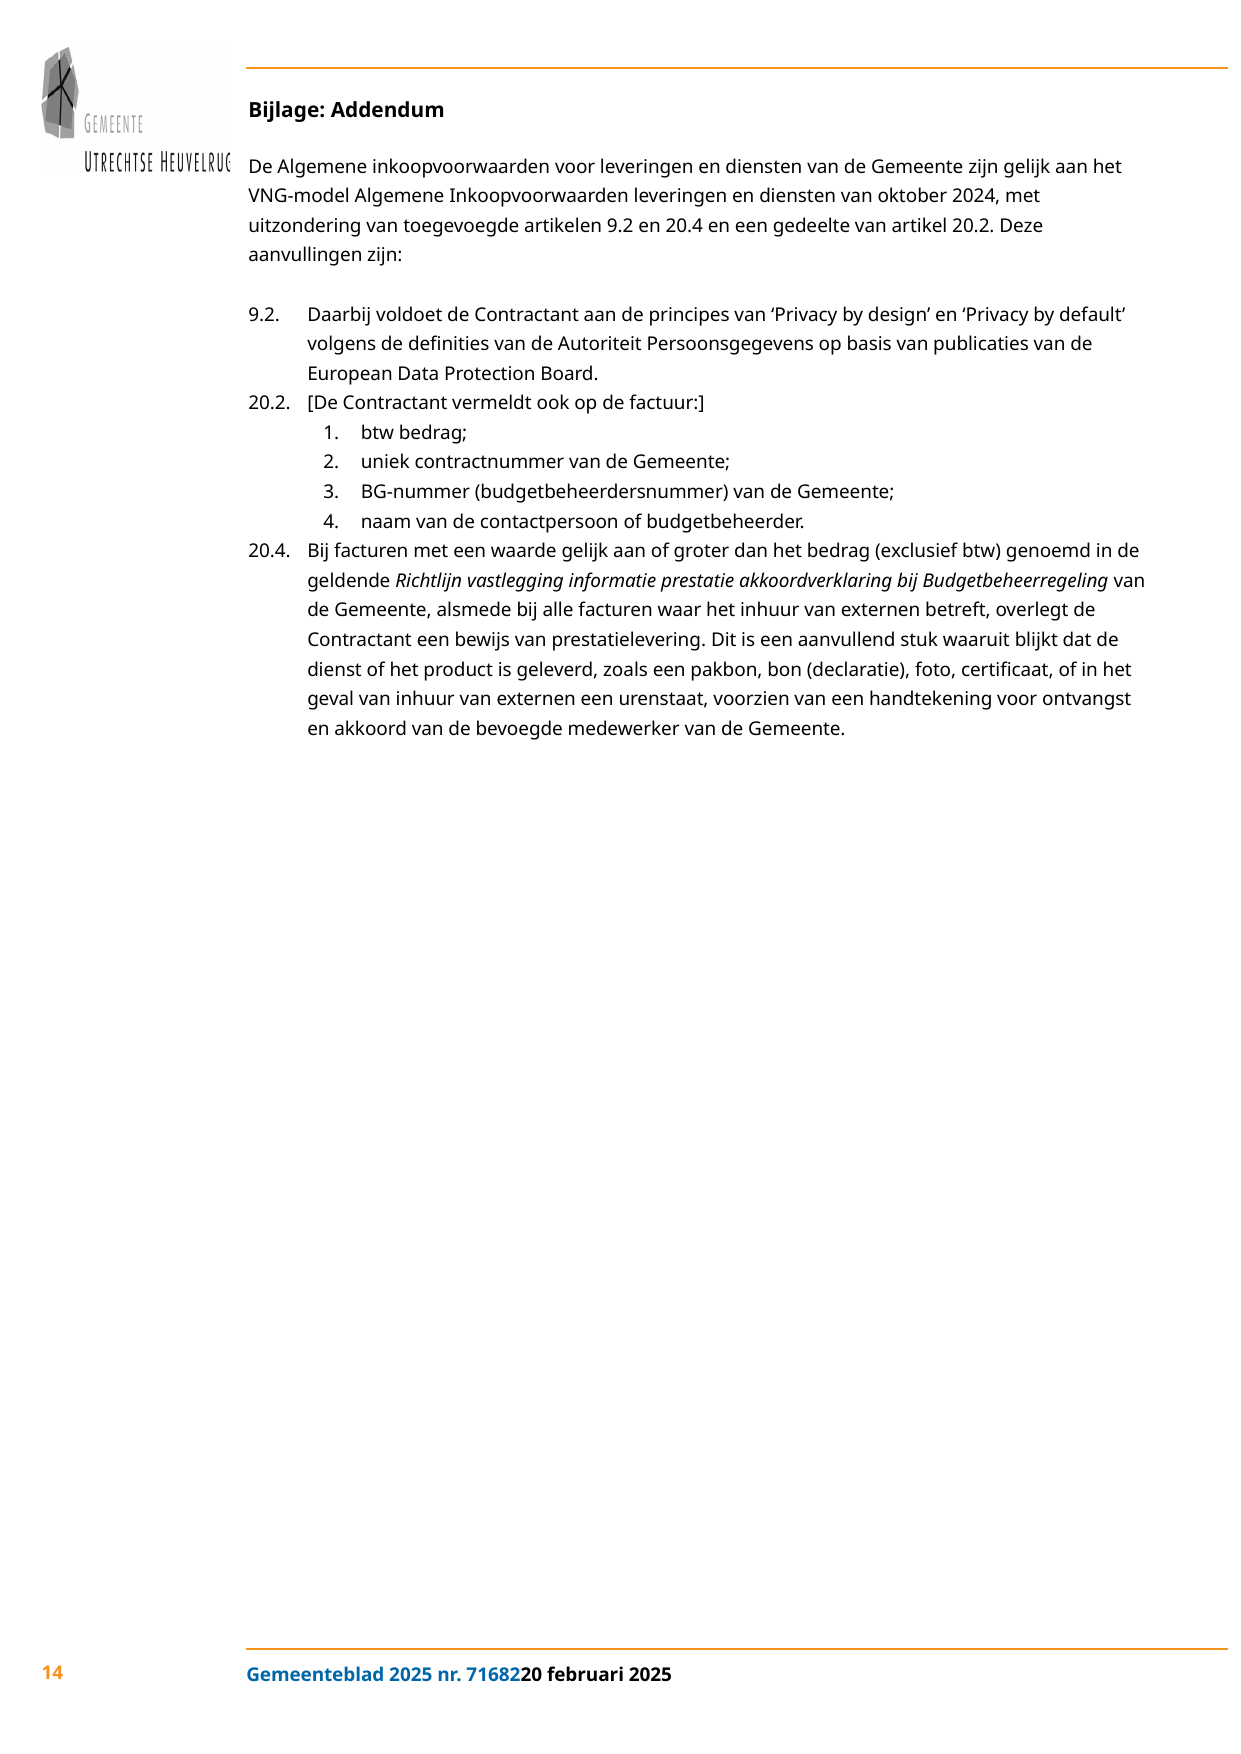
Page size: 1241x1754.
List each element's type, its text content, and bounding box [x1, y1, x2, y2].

picture [41, 47, 231, 172]
list uniek contractnummer van de Gemeente; [323, 449, 1152, 474]
list [De Contractant vermeldt ook op de factuur:] [248, 389, 1152, 415]
text Bijlage: Addendum [248, 95, 1152, 123]
list Bij facturen met een waarde gelijk aan of groter dan het bedrag (exclusief btw) genoemd in de geldende Richtlijn vastlegging informatie prestatie akkoordverklaring bij Budgetbeheerregeling van de Gemeente, alsmede bij alle facturen waar het inhuur van externen betreft, overlegt de Contractant een bewijs van prestatielevering. Dit is een aanvullend stuk waaruit blijkt dat de dienst of het product is geleverd, zoals een pakbon, bon (declaratie), foto, certificaat, of in het geval van inhuur van externen een urenstaat, voorzien van een handtekening voor ontvangst en akkoord van de bevoegde medewerker van de Gemeente. [248, 537, 1152, 741]
list BG-nummer (budgetbeheerdersnummer) van de Gemeente; [323, 478, 1152, 504]
list naam van de contactpersoon of budgetbeheerder. [323, 508, 1152, 534]
list btw bedrag; [323, 419, 1152, 445]
list Daarbij voldoet de Contractant aan de principes van ‘Privacy by design’ en ‘Privacy by default’ volgens de definities van de Autoriteit Persoonsgegevens op basis van publicaties van de European Data Protection Board. [248, 301, 1152, 386]
text De Algemene inkoopvoorwaarden voor leveringen en diensten van de Gemeente zijn gelijk aan het VNG-model Algemene Inkoopvoorwaarden leveringen en diensten van oktober 2024, met uitzondering van toegevoegde artikelen 9.2 en 20.4 en een gedeelte van artikel 20.2. Deze aanvullingen zijn: [248, 153, 1152, 267]
